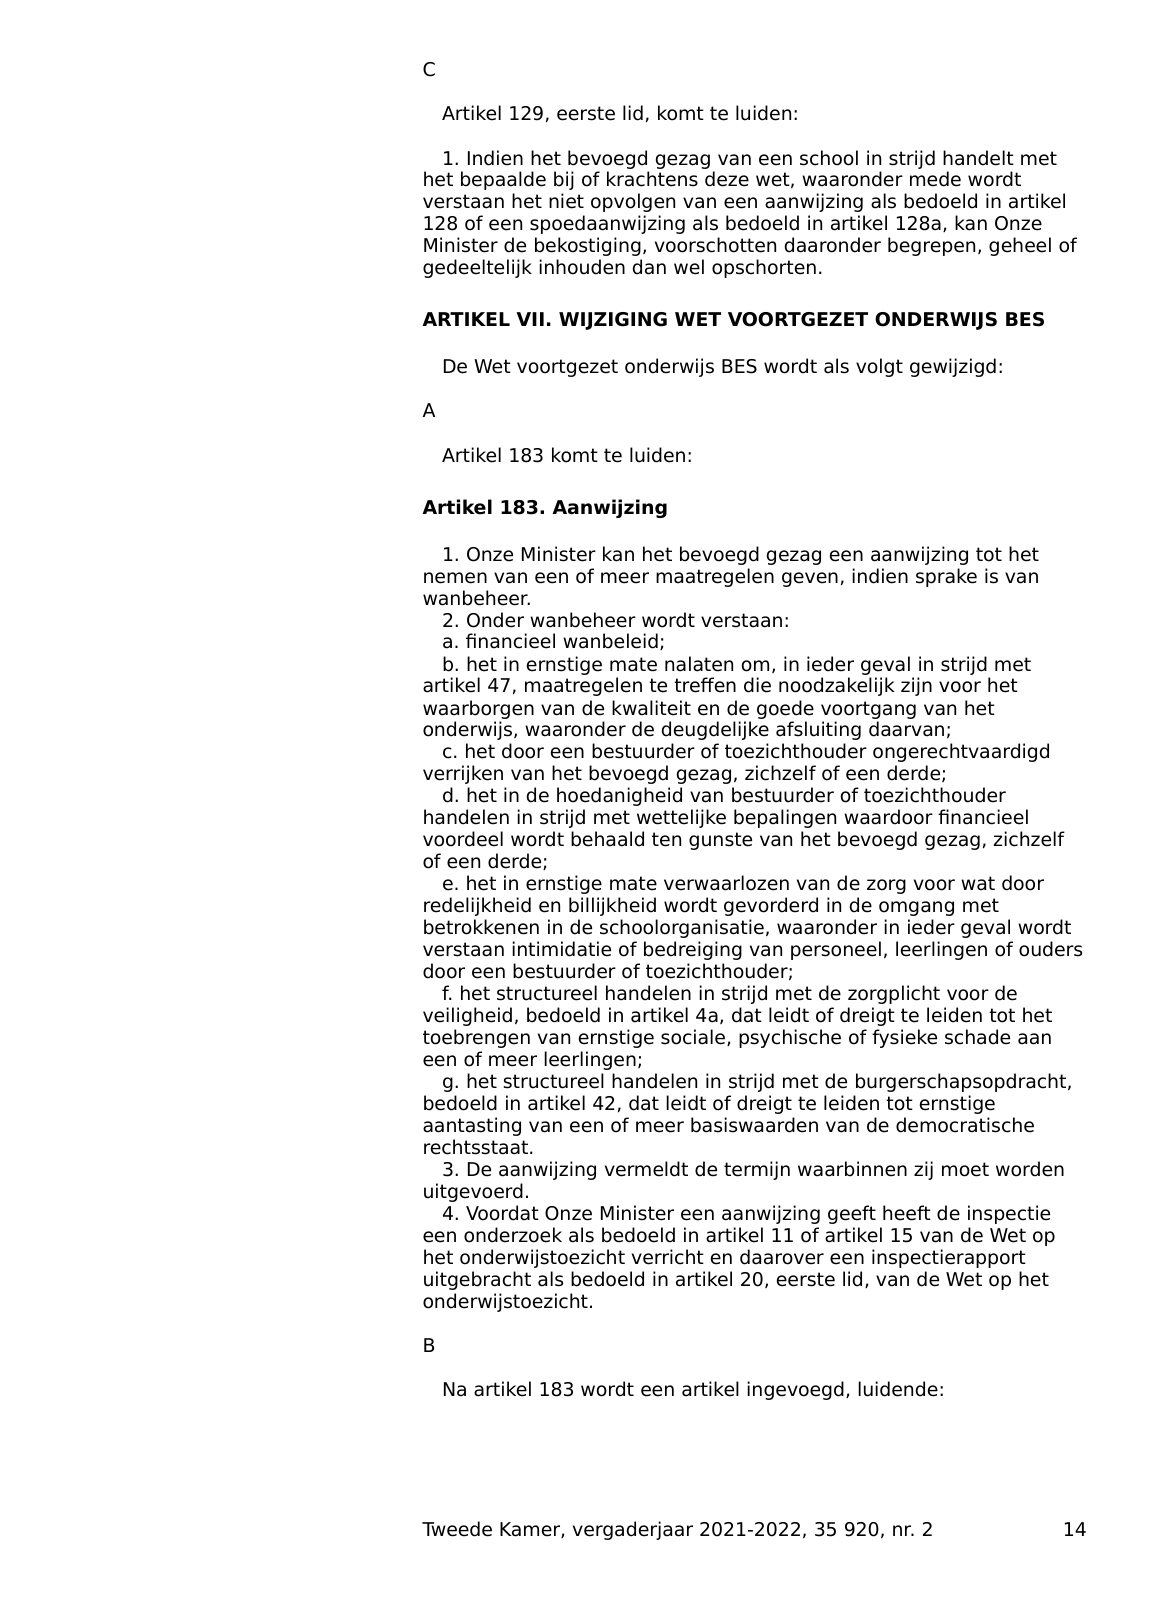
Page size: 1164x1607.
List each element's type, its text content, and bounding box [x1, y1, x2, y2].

text Artikel 129, eerste lid, komt te luiden: [422, 103, 1087, 125]
text b. het in ernstige mate nalaten om, in ieder geval in strijd met artikel 47, maatregelen te treffen die noodzakelijk zijn voor het waarborgen van de kwaliteit en de goede voortgang van het onderwijs, waaronder de deugdelijke afsluiting daarvan; [422, 653, 1087, 741]
text De Wet voortgezet onderwijs BES wordt als volgt gewijzigd: [422, 356, 1087, 378]
text e. het in ernstige mate verwaarlozen van de zorg voor wat door redelijkheid en billijkheid wordt gevorderd in de omgang met betrokkenen in de schoolorganisatie, waaronder in ieder geval wordt verstaan intimidatie of bedreiging van personeel, leerlingen of ouders door een bestuurder of toezichthouder; [422, 873, 1087, 983]
text 3. De aanwijzing vermeldt de termijn waarbinnen zij moet worden uitgevoerd. [422, 1159, 1087, 1203]
text C [422, 59, 1087, 81]
text A [422, 400, 1087, 422]
text d. het in de hoedanigheid van bestuurder of toezichthouder handelen in strijd met wettelijke bepalingen waardoor financieel voordeel wordt behaald ten gunste van het bevoegd gezag, zichzelf of een derde; [422, 785, 1087, 873]
subtitle ARTIKEL VII. WIJZIGING WET VOORTGEZET ONDERWIJS BES [422, 309, 1087, 331]
subtitle Artikel 183. Aanwijzing [422, 497, 1087, 518]
text Artikel 183 komt te luiden: [422, 444, 1087, 467]
text 4. Voordat Onze Minister een aanwijzing geeft heeft de inspectie een onderzoek als bedoeld in artikel 11 of artikel 15 van de Wet op het onderwijstoezicht verricht en daarover een inspectierapport uitgebracht als bedoeld in artikel 20, eerste lid, van de Wet op het onderwijstoezicht. [422, 1203, 1087, 1313]
text 1. Onze Minister kan het bevoegd gezag een aanwijzing tot het nemen van een of meer maatregelen geven, indien sprake is van wanbeheer. [422, 543, 1087, 609]
text 1. Indien het bevoegd gezag van een school in strijd handelt met het bepaalde bij of krachtens deze wet, waaronder mede wordt verstaan het niet opvolgen van een aanwijzing als bedoeld in artikel 128 of een spoedaanwijzing als bedoeld in artikel 128a, kan Onze Minister de bekostiging, voorschotten daaronder begrepen, geheel of gedeeltelijk inhouden dan wel opschorten. [422, 147, 1087, 279]
text B [422, 1335, 1087, 1357]
text f. het structureel handelen in strijd met de zorgplicht voor de veiligheid, bedoeld in artikel 4a, dat leidt of dreigt te leiden tot het toebrengen van ernstige sociale, psychische of fysieke schade aan een of meer leerlingen; [422, 983, 1087, 1071]
text Na artikel 183 wordt een artikel ingevoegd, luidende: [422, 1379, 1087, 1401]
text c. het door een bestuurder of toezichthouder ongerechtvaardigd verrijken van het bevoegd gezag, zichzelf of een derde; [422, 741, 1087, 785]
text g. het structureel handelen in strijd met de burgerschapsopdracht, bedoeld in artikel 42, dat leidt of dreigt te leiden tot ernstige aantasting van een of meer basiswaarden van de democratische rechtsstaat. [422, 1071, 1087, 1159]
text a. financieel wanbeleid; [422, 631, 1087, 653]
text 2. Onder wanbeheer wordt verstaan: [422, 609, 1087, 631]
